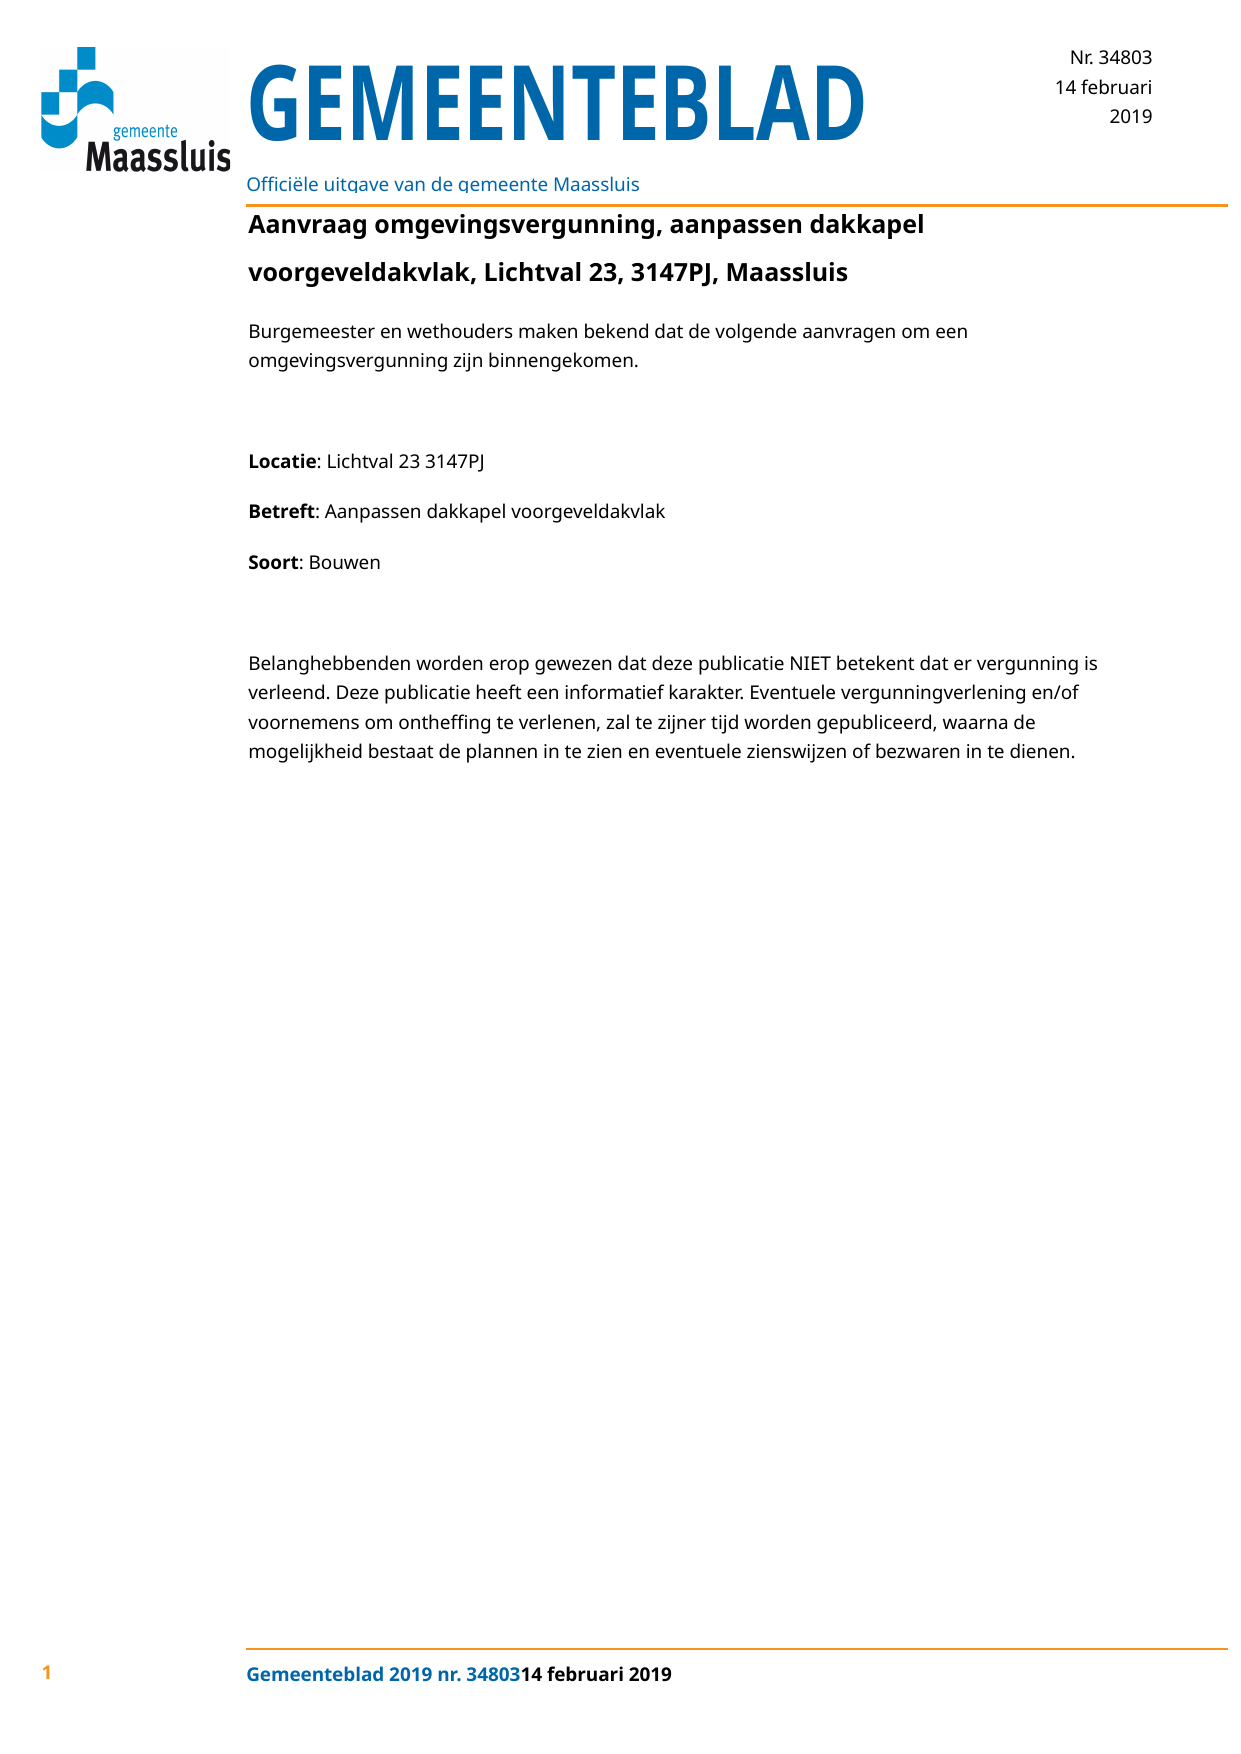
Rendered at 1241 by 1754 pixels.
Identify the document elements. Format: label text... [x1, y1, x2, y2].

picture [41, 47, 77, 92]
text Burgemeester en wethouders maken bekend dat de volgende aanvragen om een omgevingsvergunning zijn binnengekomen. [248, 318, 1152, 373]
text Aanvraag omgevingsvergunning, aanpassen dakkapel voorgeveldakvlak, Lichtval 23, 3147PJ, Maassluis [248, 207, 1152, 288]
text Locatie: Lichtval 23 3147PJ [248, 448, 1152, 474]
text Betreft: Aanpassen dakkapel voorgeveldakvlak [248, 499, 1152, 524]
picture [41, 47, 231, 172]
text Belanghebbenden worden erop gewezen dat deze publicatie NIET betekent dat er vergunning is verleend. Deze publicatie heeft een informatief karakter. Eventuele vergunningverlening en/of voornemens om ontheffing te verlenen, zal te zijner tijd worden gepubliceerd, waarna de mogelijkheid bestaat de plannen in te zien en eventuele zienswijzen of bezwaren in te dienen. [248, 650, 1152, 764]
text Soort: Bouwen [248, 549, 1152, 575]
